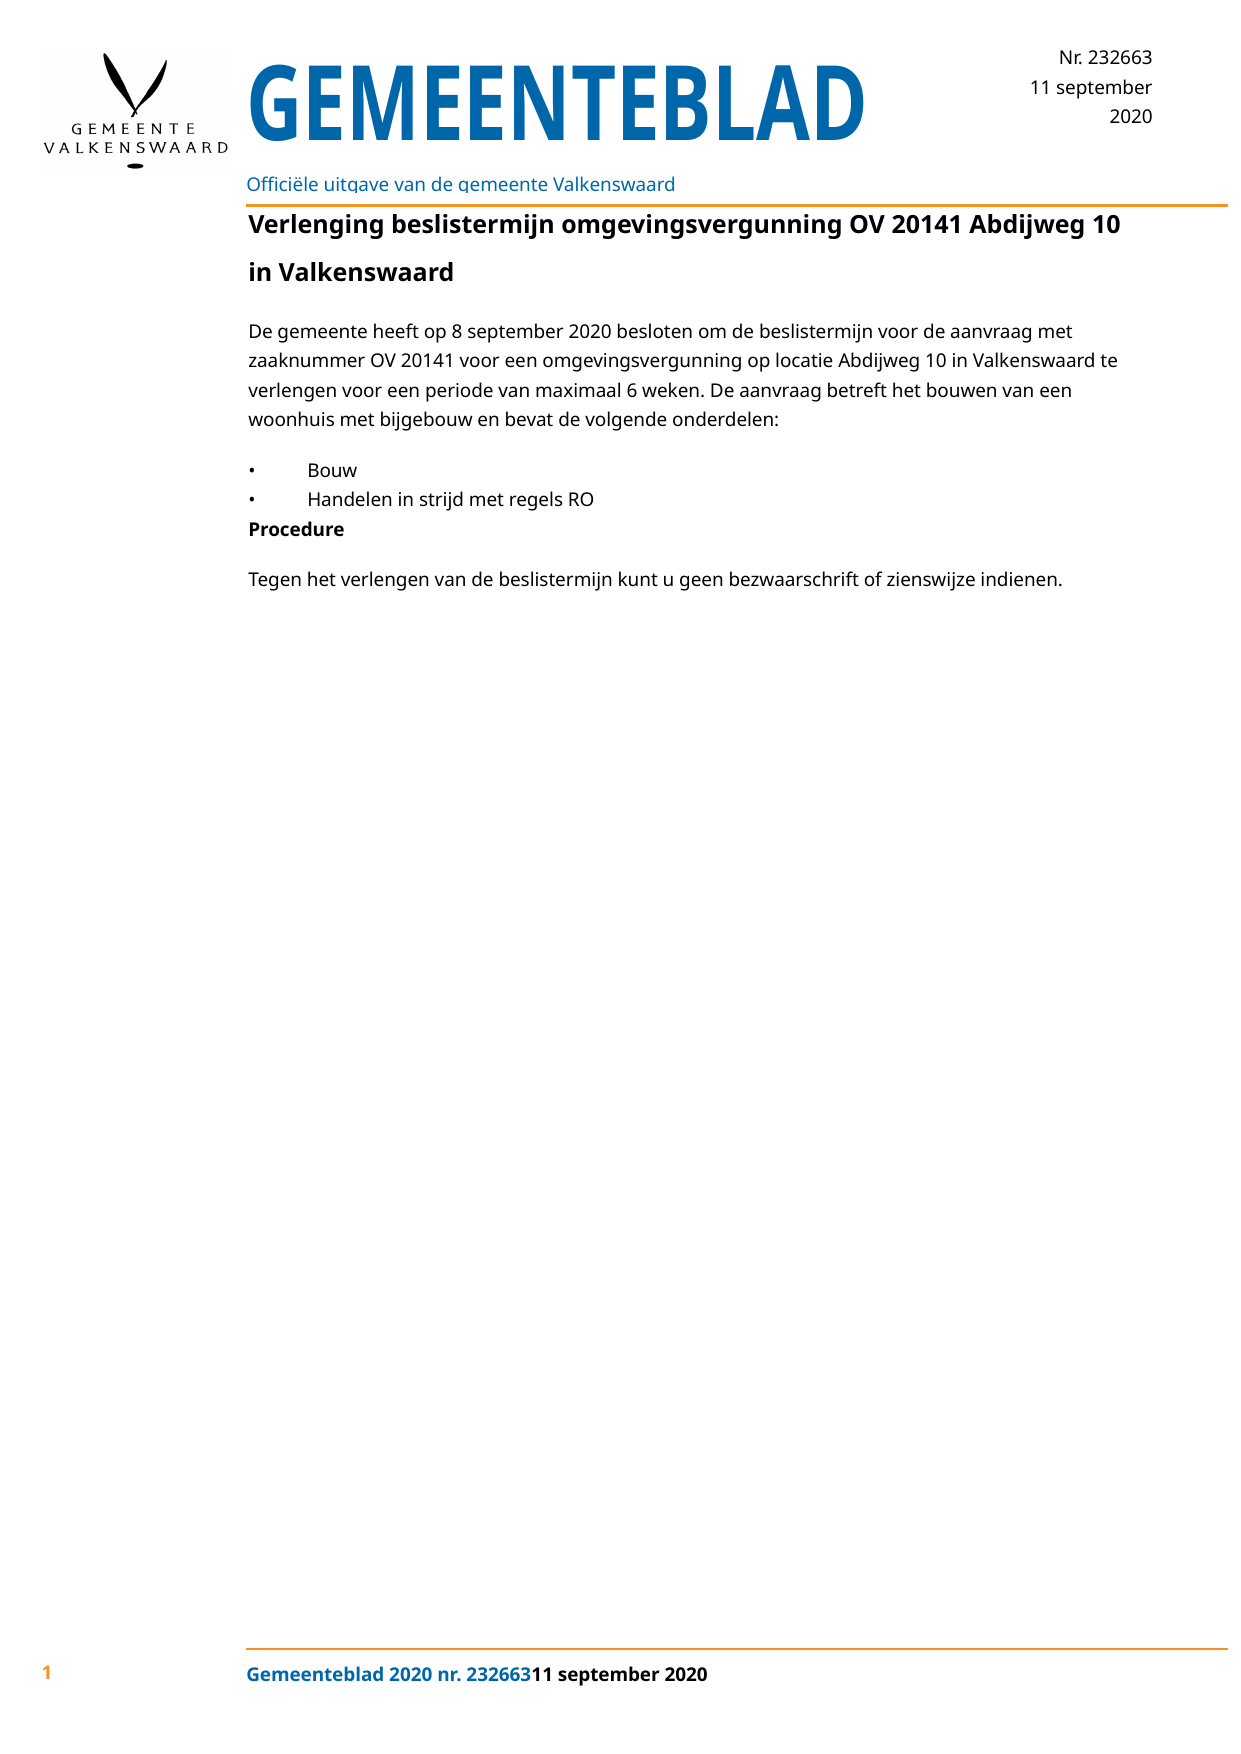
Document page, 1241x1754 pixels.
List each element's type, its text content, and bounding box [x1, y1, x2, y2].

text Tegen het verlengen van de beslistermijn kunt u geen bezwaarschrift of zienswijze indienen. [248, 567, 1152, 592]
list Handelen in strijd met regels RO [248, 487, 1152, 512]
text De gemeente heeft op 8 september 2020 besloten om de beslistermijn voor de aanvraag met zaaknummer OV 20141 voor een omgevingsvergunning op locatie Abdijweg 10 in Valkenswaard te verlengen voor een periode van maximaal 6 weken. De aanvraag betreft het bouwen van een woonhuis met bijgebouw en bevat de volgende onderdelen: [248, 318, 1152, 432]
text Verlenging beslistermijn omgevingsvergunning OV 20141 Abdijweg 10 in Valkenswaard [248, 207, 1152, 288]
text Procedure [248, 516, 1152, 542]
picture [41, 47, 231, 172]
list Bouw [248, 457, 1152, 483]
